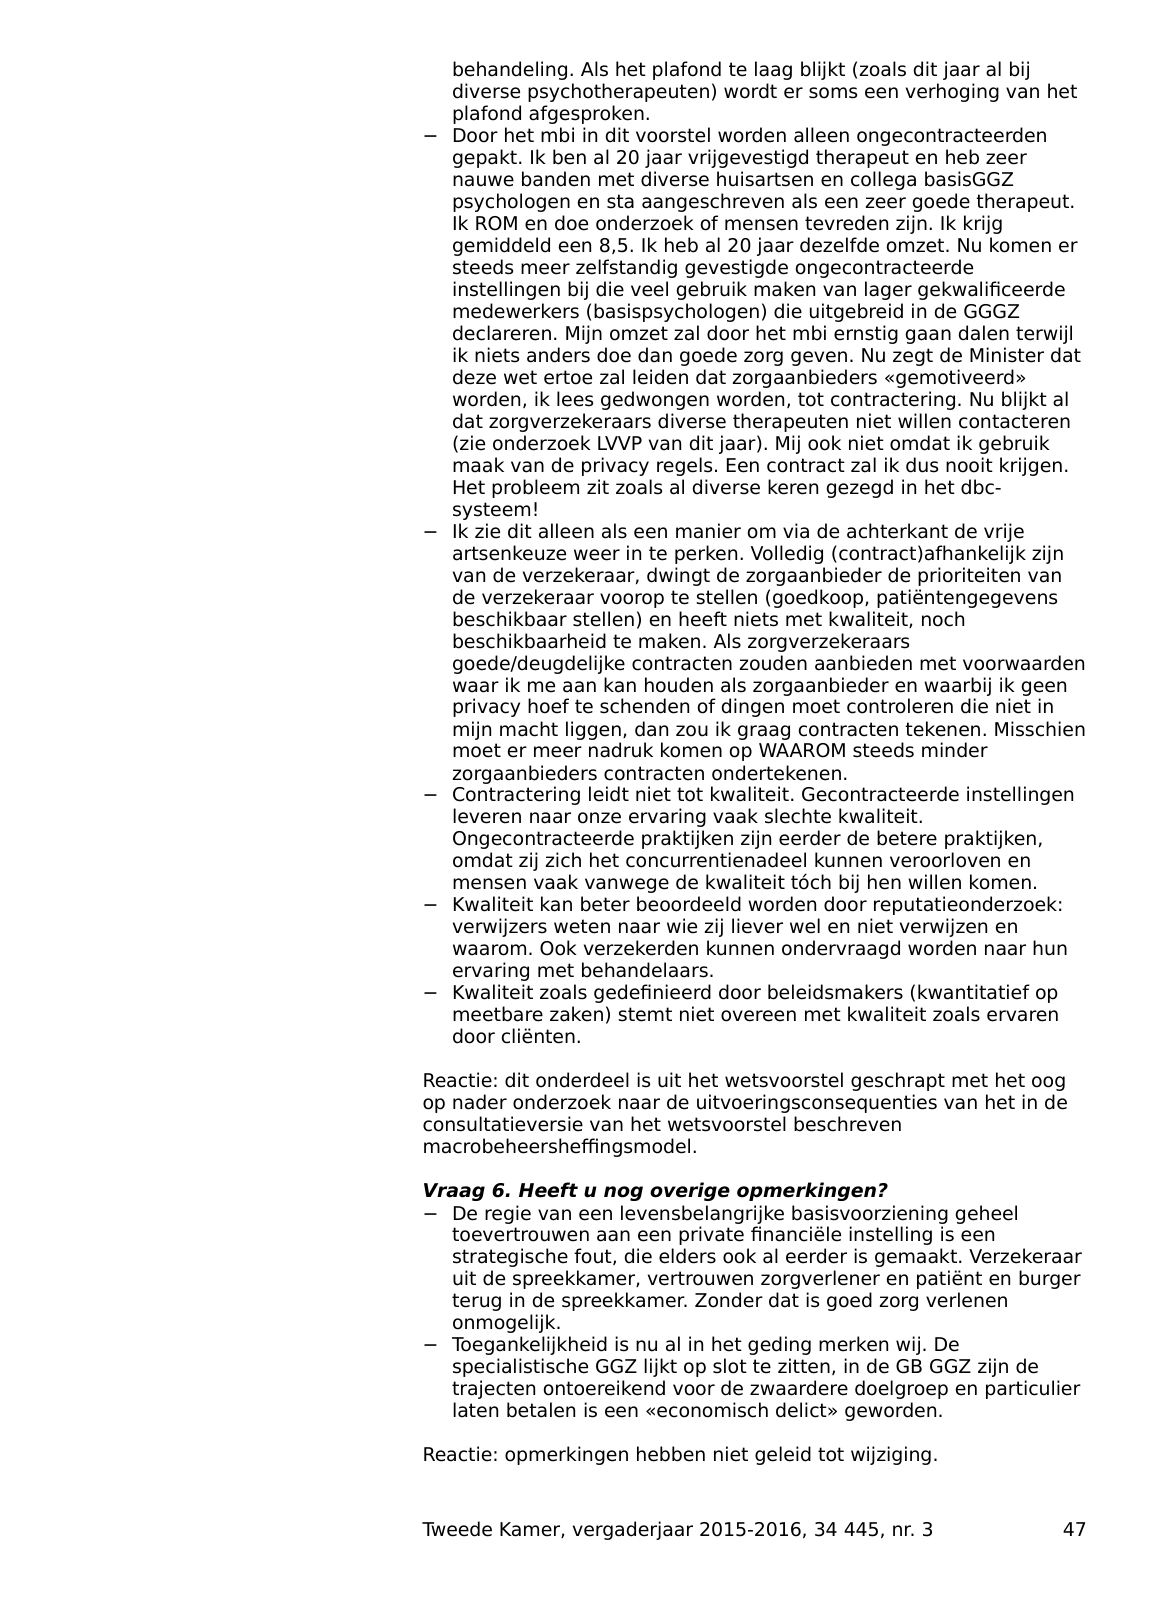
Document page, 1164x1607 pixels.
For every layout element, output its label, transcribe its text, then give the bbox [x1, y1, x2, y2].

text behandeling. Als het plafond te laag blijkt (zoals dit jaar al bij diverse psychotherapeuten) wordt er soms een verhoging van het plafond afgesproken. [422, 59, 1087, 125]
text − Contractering leidt niet tot kwaliteit. Gecontracteerde instellingen leveren naar onze ervaring vaak slechte kwaliteit. Ongecontracteerde praktijken zijn eerder de betere praktijken, omdat zij zich het concurrentienadeel kunnen veroorloven en mensen vaak vanwege de kwaliteit tóch bij hen willen komen. [422, 784, 1087, 894]
text Reactie: opmerkingen hebben niet geleid tot wijziging. [422, 1444, 1087, 1466]
text − Toegankelijkheid is nu al in het geding merken wij. De specialistische GGZ lijkt op slot te zitten, in de GB GGZ zijn de trajecten ontoereikend voor de zwaardere doelgroep en particulier laten betalen is een «economisch delict» geworden. [422, 1334, 1087, 1422]
text − De regie van een levensbelangrijke basisvoorziening geheel toevertrouwen aan een private financiële instelling is een strategische fout, die elders ook al eerder is gemaakt. Verzekeraar uit de spreekkamer, vertrouwen zorgverlener en patiënt en burger terug in de spreekkamer. Zonder dat is goed zorg verlenen onmogelijk. [422, 1202, 1087, 1334]
text Reactie: dit onderdeel is uit het wetsvoorstel geschrapt met het oog op nader onderzoek naar de uitvoeringsconsequenties van het in de consultatieversie van het wetsvoorstel beschreven macrobeheersheffingsmodel. [422, 1070, 1087, 1158]
text − Kwaliteit kan beter beoordeeld worden door reputatieonderzoek: verwijzers weten naar wie zij liever wel en niet verwijzen en waarom. Ook verzekerden kunnen ondervraagd worden naar hun ervaring met behandelaars. [422, 894, 1087, 982]
text − Kwaliteit zoals gedefinieerd door beleidsmakers (kwantitatief op meetbare zaken) stemt niet overeen met kwaliteit zoals ervaren door cliënten. [422, 982, 1087, 1048]
text − Door het mbi in dit voorstel worden alleen ongecontracteerden gepakt. Ik ben al 20 jaar vrijgevestigd therapeut en heb zeer nauwe banden met diverse huisartsen en collega basisGGZ psychologen en sta aangeschreven als een zeer goede therapeut. Ik ROM en doe onderzoek of mensen tevreden zijn. Ik krijg gemiddeld een 8,5. Ik heb al 20 jaar dezelfde omzet. Nu komen er steeds meer zelfstandig gevestigde ongecontracteerde instellingen bij die veel gebruik maken van lager gekwalificeerde medewerkers (basispsychologen) die uitgebreid in de GGGZ declareren. Mijn omzet zal door het mbi ernstig gaan dalen terwijl ik niets anders doe dan goede zorg geven. Nu zegt de Minister dat deze wet ertoe zal leiden dat zorgaanbieders «gemotiveerd» worden, ik lees gedwongen worden, tot contractering. Nu blijkt al dat zorgverzekeraars diverse therapeuten niet willen contacteren (zie onderzoek LVVP van dit jaar). Mij ook niet omdat ik gebruik maak van de privacy regels. Een contract zal ik dus nooit krijgen. Het probleem zit zoals al diverse keren gezegd in het dbc-systeem! [422, 125, 1087, 521]
subtitle Vraag 6. Heeft u nog overige opmerkingen? [422, 1180, 1087, 1202]
text − Ik zie dit alleen als een manier om via de achterkant de vrije artsenkeuze weer in te perken. Volledig (contract)afhankelijk zijn van de verzekeraar, dwingt de zorgaanbieder de prioriteiten van de verzekeraar voorop te stellen (goedkoop, patiëntengegevens beschikbaar stellen) en heeft niets met kwaliteit, noch beschikbaarheid te maken. Als zorgverzekeraars goede/deugdelijke contracten zouden aanbieden met voorwaarden waar ik me aan kan houden als zorgaanbieder en waarbij ik geen privacy hoef te schenden of dingen moet controleren die niet in mijn macht liggen, dan zou ik graag contracten tekenen. Misschien moet er meer nadruk komen op WAAROM steeds minder zorgaanbieders contracten ondertekenen. [422, 521, 1087, 784]
